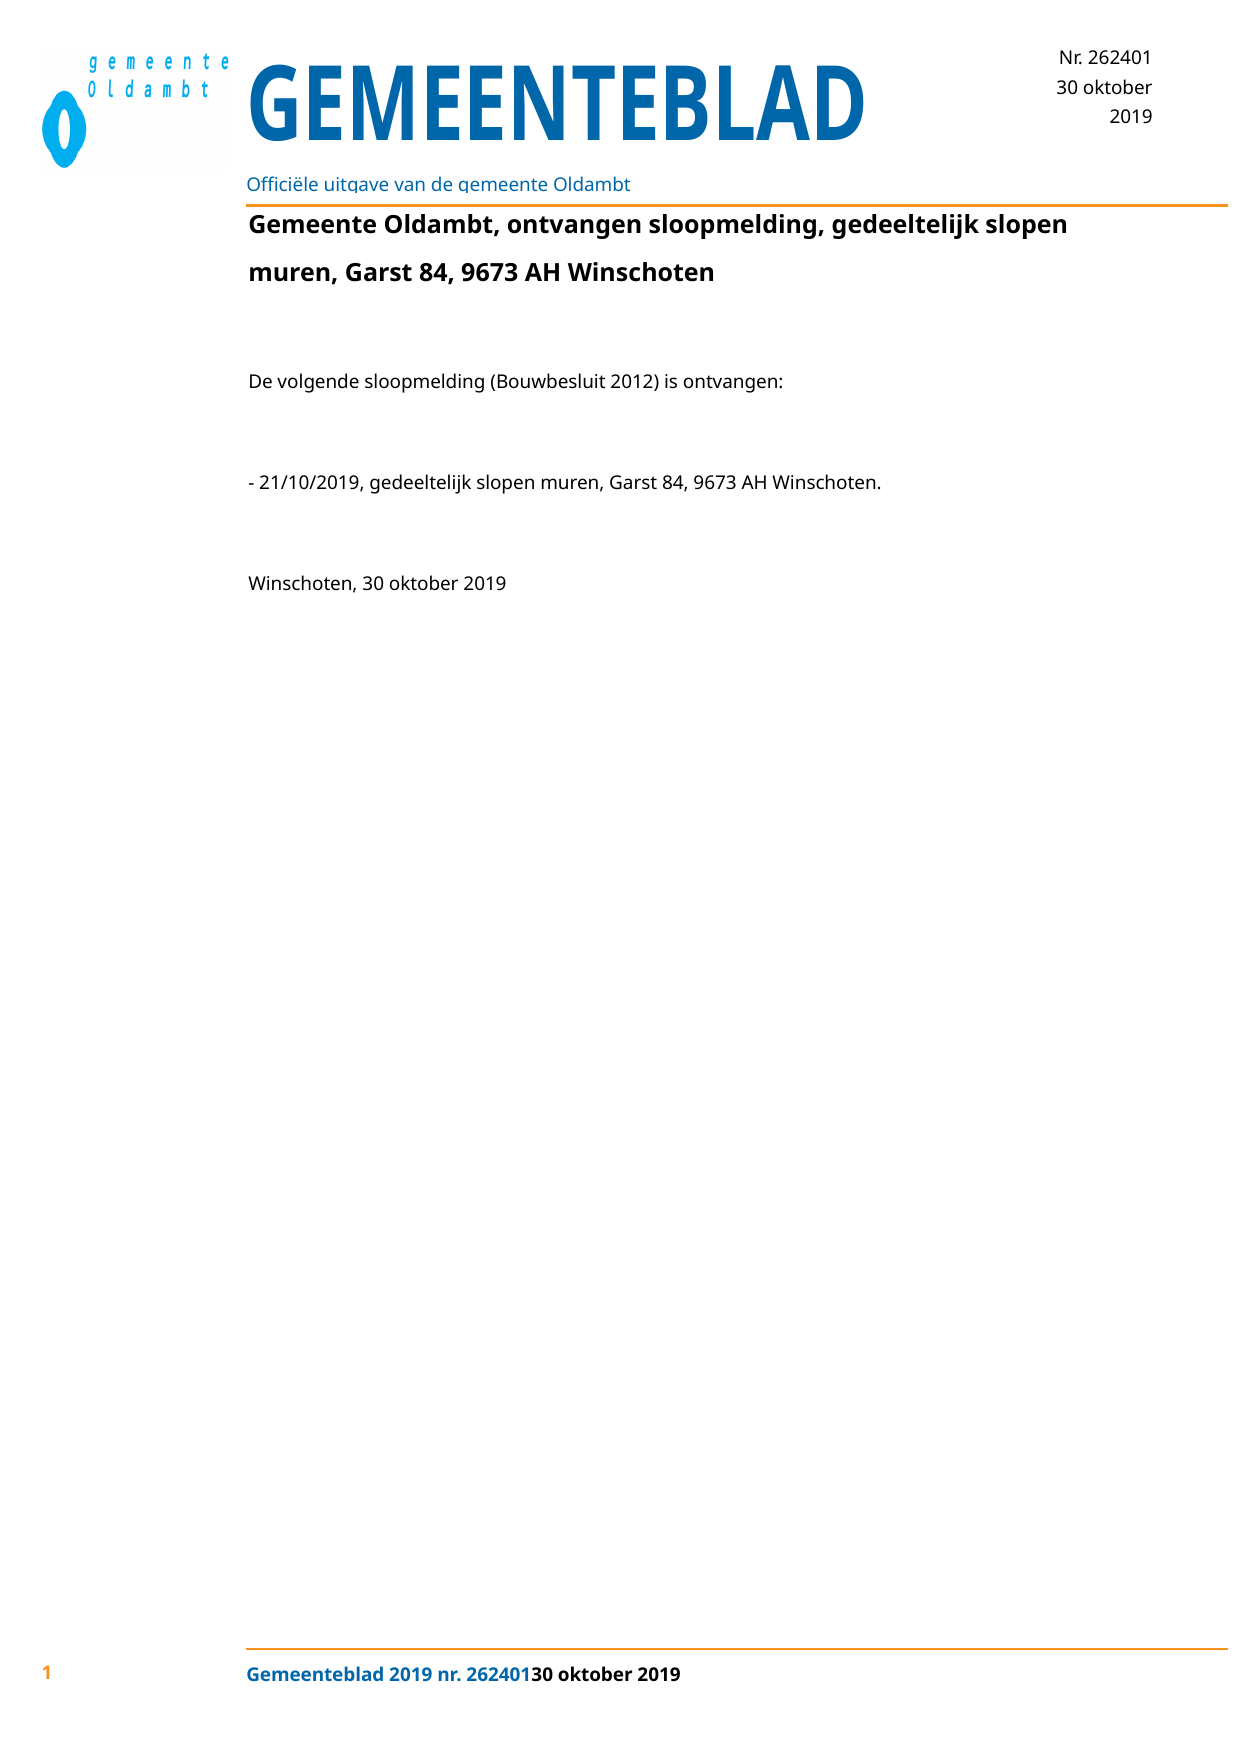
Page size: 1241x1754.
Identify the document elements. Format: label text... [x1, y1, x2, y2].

picture [41, 47, 231, 172]
text De volgende sloopmelding (Bouwbesluit 2012) is ontvangen: [248, 368, 1152, 394]
text Gemeente Oldambt, ontvangen sloopmelding, gedeeltelijk slopen muren, Garst 84, 9673 AH Winschoten [248, 207, 1152, 288]
text - 21/10/2019, gedeeltelijk slopen muren, Garst 84, 9673 AH Winschoten. [248, 469, 1152, 495]
text Winschoten, 30 oktober 2019 [248, 570, 1152, 596]
